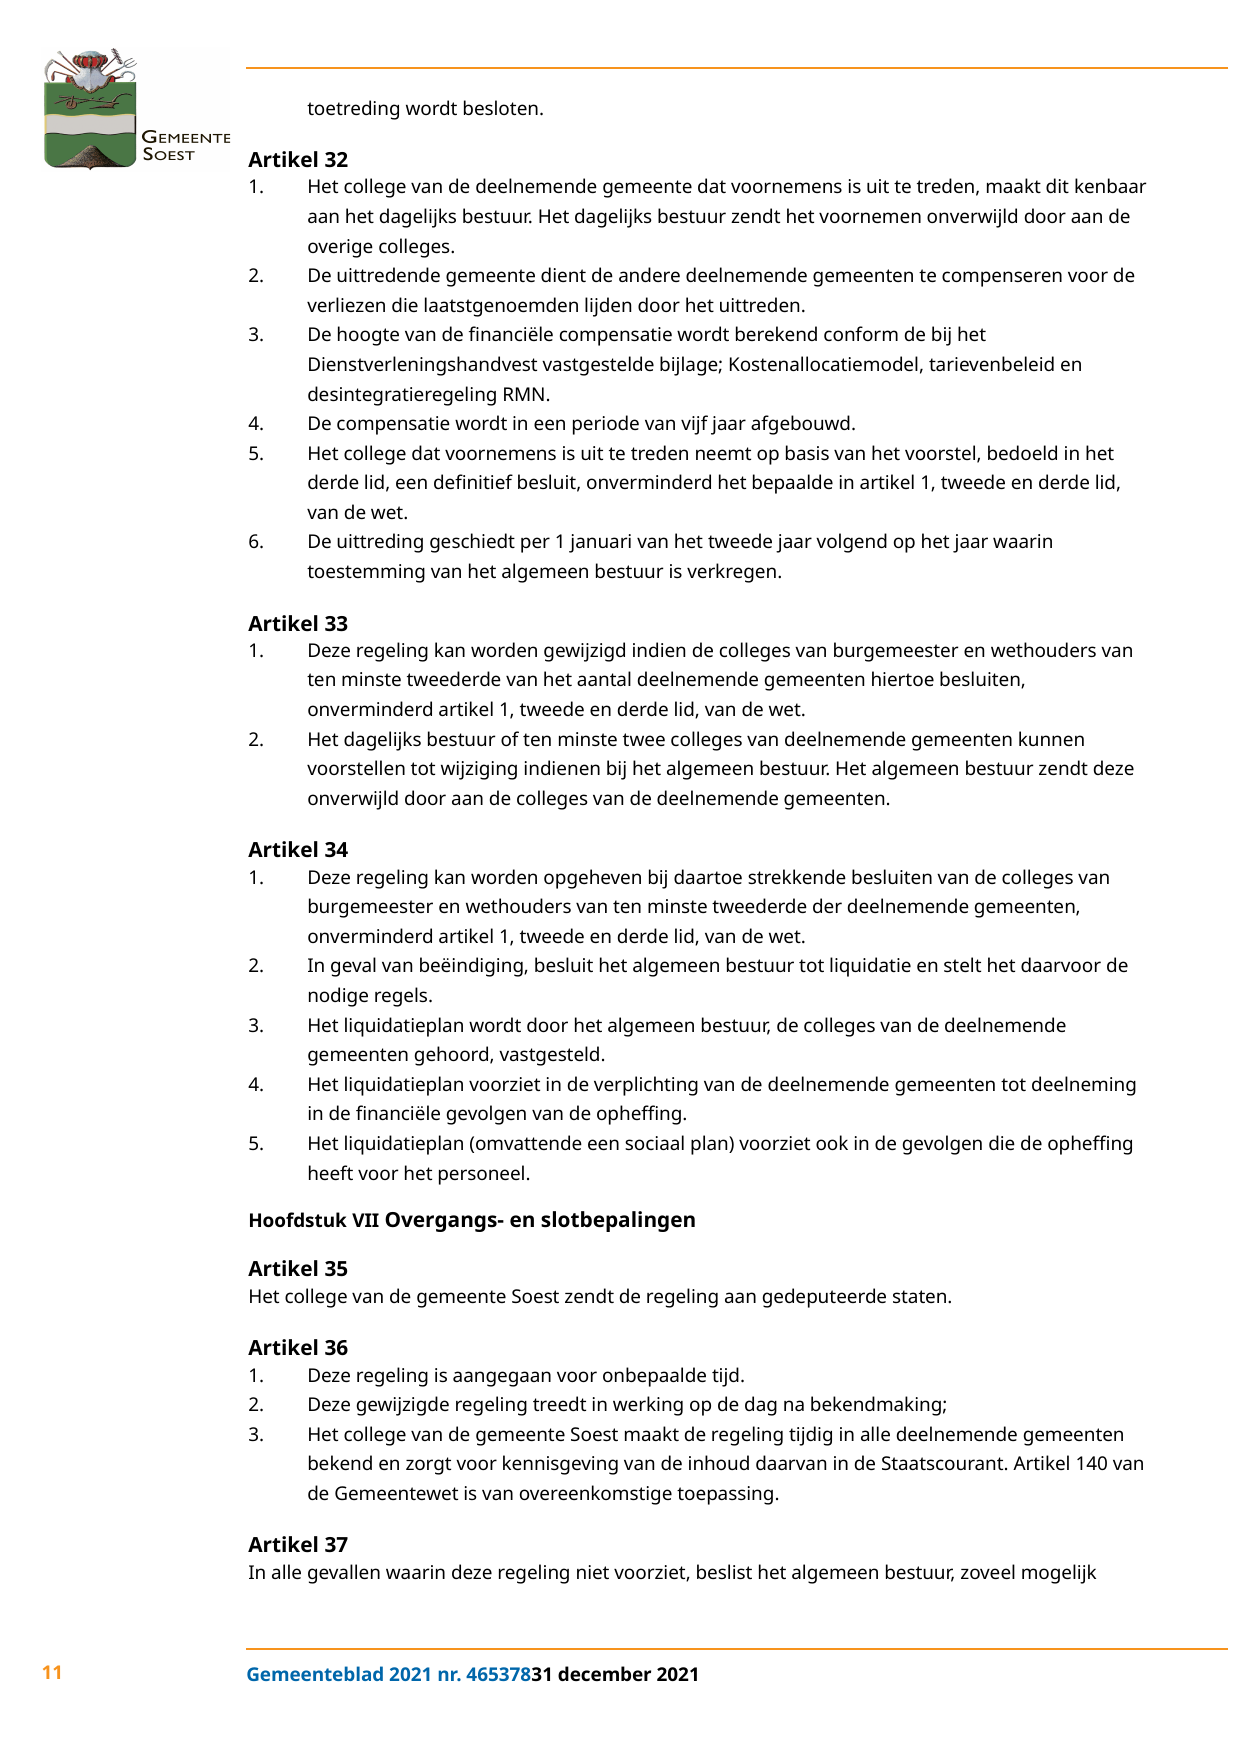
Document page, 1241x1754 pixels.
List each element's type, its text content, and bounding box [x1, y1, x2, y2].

list Het college dat voornemens is uit te treden neemt op basis van het voorstel, bedoeld in het derde lid, een definitief besluit, onverminderd het bepaalde in artikel 1, tweede en derde lid, van de wet. [248, 440, 1152, 525]
text Het college van de gemeente Soest zendt de regeling aan gedeputeerde staten. [248, 1283, 1152, 1309]
list Deze regeling kan worden gewijzigd indien de colleges van burgemeester en wethouders van ten minste tweederde van het aantal deelnemende gemeenten hiertoe besluiten, onverminderd artikel 1, tweede en derde lid, van de wet. [248, 637, 1152, 722]
text Artikel 32 [248, 145, 1152, 174]
list Het liquidatieplan voorziet in de verplichting van de deelnemende gemeenten tot deelneming in de financiële gevolgen van de opheffing. [248, 1071, 1152, 1126]
text Artikel 36 [248, 1333, 1152, 1362]
text Artikel 37 [248, 1531, 1152, 1559]
text Artikel 34 [248, 835, 1152, 864]
list Deze gewijzigde regeling treedt in werking op de dag na bekendmaking; [248, 1391, 1152, 1417]
list Deze regeling is aangegaan voor onbepaalde tijd. [248, 1362, 1152, 1388]
list De uittreding geschiedt per 1 januari van het tweede jaar volgend op het jaar waarin toestemming van het algemeen bestuur is verkregen. [248, 529, 1152, 584]
list Het dagelijks bestuur of ten minste twee colleges van deelnemende gemeenten kunnen voorstellen tot wijziging indienen bij het algemeen bestuur. Het algemeen bestuur zendt deze onverwijld door aan de colleges van de deelnemende gemeenten. [248, 726, 1152, 811]
list De uittredende gemeente dient de andere deelnemende gemeenten te compenseren voor de verliezen die laatstgenoemden lijden door het uittreden. [248, 262, 1152, 318]
list In geval van beëindiging, besluit het algemeen bestuur tot liquidatie en stelt het daarvoor de nodige regels. [248, 953, 1152, 1008]
list Het college van de gemeente Soest maakt de regeling tijdig in alle deelnemende gemeenten bekend en zorgt voor kennisgeving van de inhoud daarvan in de Staatscourant. Artikel 140 van de Gemeentewet is van overeenkomstige toepassing. [248, 1421, 1152, 1506]
list De hoogte van de financiële compensatie wordt berekend conform de bij het Dienstverleningshandvest vastgestelde bijlage; Kostenallocatiemodel, tarievenbeleid en desintegratieregeling RMN. [248, 322, 1152, 406]
text Artikel 35 [248, 1254, 1152, 1283]
text Hoofdstuk VII Overgangs- en slotbepalingen [248, 1205, 1152, 1234]
list Het college van de deelnemende gemeente dat voornemens is uit te treden, maakt dit kenbaar aan het dagelijks bestuur. Het dagelijks bestuur zendt het voornemen onverwijld door aan de overige colleges. [248, 174, 1152, 258]
list Het liquidatieplan wordt door het algemeen bestuur, de colleges van de deelnemende gemeenten gehoord, vastgesteld. [248, 1012, 1152, 1067]
text Artikel 33 [248, 609, 1152, 637]
list Het liquidatieplan (omvattende een sociaal plan) voorziet ook in de gevolgen die de opheffing heeft voor het personeel. [248, 1130, 1152, 1185]
list De compensatie wordt in een periode van vijf jaar afgebouwd. [248, 410, 1152, 436]
picture [41, 47, 231, 172]
list Deze regeling kan worden opgeheven bij daartoe strekkende besluiten van de colleges van burgemeester en wethouders van ten minste tweederde der deelnemende gemeenten, onverminderd artikel 1, tweede en derde lid, van de wet. [248, 864, 1152, 949]
list toetreding wordt besloten. [248, 95, 1152, 121]
text In alle gevallen waarin deze regeling niet voorziet, beslist het algemeen bestuur, zoveel mogelijk [248, 1559, 1152, 1585]
